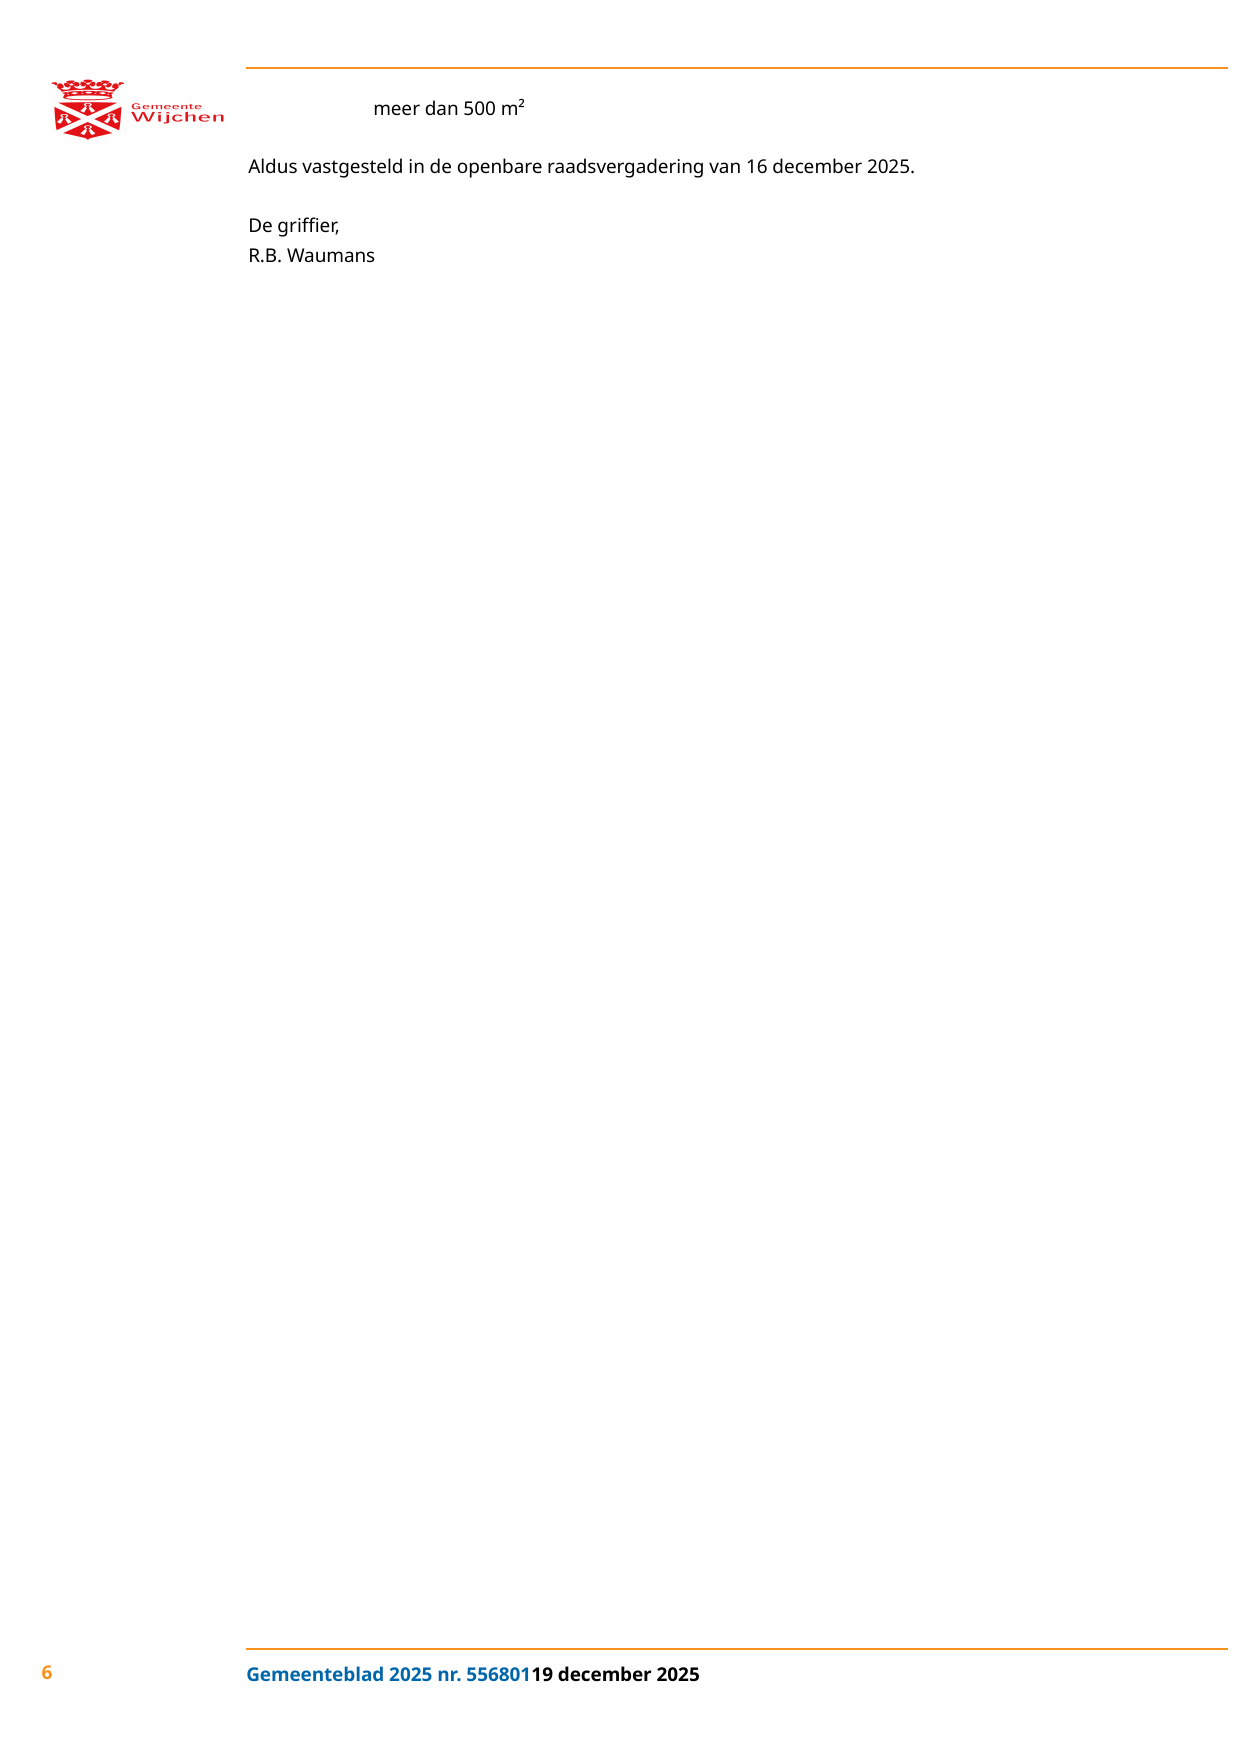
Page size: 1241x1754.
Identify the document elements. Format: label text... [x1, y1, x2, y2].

table_cell [776, 95, 901, 121]
table_cell [1026, 95, 1152, 121]
text R.B. Waumans [248, 242, 1152, 268]
table_cell [651, 95, 776, 121]
table_cell meer dan 500 m² [373, 95, 526, 121]
text Aldus vastgesteld in de openbare raadsvergadering van 16 december 2025. [248, 153, 1152, 179]
table_cell [901, 95, 1026, 121]
table_cell [526, 95, 651, 121]
table_cell [248, 95, 373, 121]
picture [41, 47, 231, 172]
text De griffier, [248, 212, 1152, 238]
